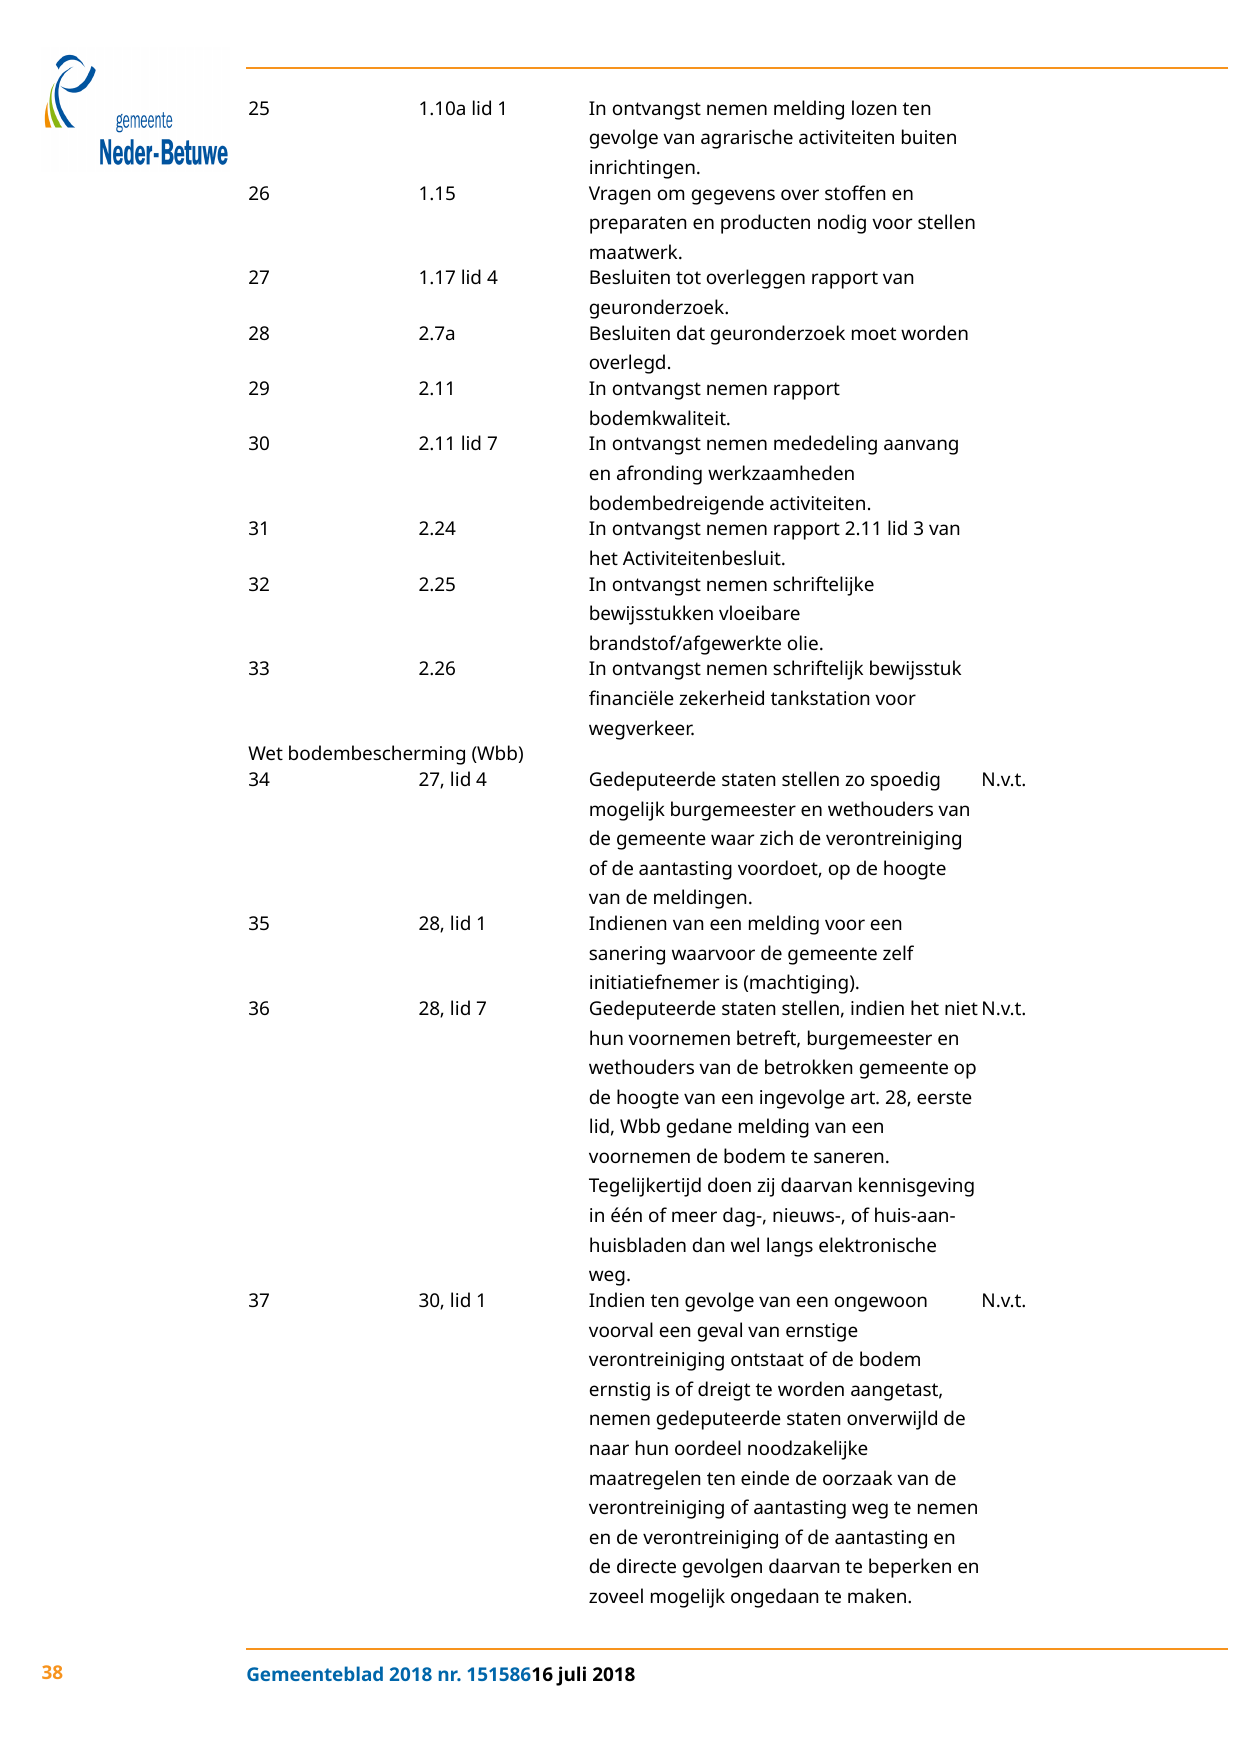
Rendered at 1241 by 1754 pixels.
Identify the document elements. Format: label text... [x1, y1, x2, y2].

table_cell 28, lid 1 [418, 910, 589, 995]
table_cell 2.25 [418, 571, 589, 656]
table_cell [981, 320, 1152, 375]
table_cell In ontvangst nemen schriftelijke bewijsstukken vloeibare brandstof/afgewerkte olie. [589, 571, 981, 656]
table_cell In ontvangst nemen schriftelijk bewijsstuk financiële zekerheid tankstation voor wegverkeer. [589, 656, 981, 741]
table_cell 2.7a [418, 320, 589, 375]
table_cell 33 [248, 656, 418, 741]
table_cell 2.11 lid 7 [418, 431, 589, 515]
table_cell 2.24 [418, 515, 589, 571]
table_cell In ontvangst nemen rapport 2.11 lid 3 van het Activiteitenbesluit. [589, 515, 981, 571]
table_cell In ontvangst nemen mededeling aanvang en afronding werkzaamheden bodembedreigende activiteiten. [589, 431, 981, 515]
table_cell N.v.t. [981, 995, 1152, 1287]
table_cell [981, 375, 1152, 431]
table_cell N.v.t. [981, 766, 1152, 910]
table_cell 36 [248, 995, 418, 1287]
table_cell 2.26 [418, 656, 589, 741]
table_cell 37 [248, 1287, 418, 1609]
table_cell 1.10a lid 1 [418, 95, 589, 180]
table_cell Indien ten gevolge van een ongewoon voorval een geval van ernstige verontreiniging ontstaat of de bodem ernstig is of dreigt te worden aangetast, nemen gedeputeerde staten onverwijld de naar hun oordeel noodzakelijke maatregelen ten einde de oorzaak van de verontreiniging of aantasting weg te nemen en de verontreiniging of de aantasting en de directe gevolgen daarvan te beperken en zoveel mogelijk ongedaan te maken. [589, 1287, 981, 1609]
table_cell 28, lid 7 [418, 995, 589, 1287]
table_cell Vragen om gegevens over stoffen en preparaten en producten nodig voor stellen maatwerk. [589, 180, 981, 264]
table_cell Indienen van een melding voor een sanering waarvoor de gemeente zelf initiatiefnemer is (machtiging). [589, 910, 981, 995]
table_cell 30, lid 1 [418, 1287, 589, 1609]
table_cell 32 [248, 571, 418, 656]
table_cell [981, 95, 1152, 180]
table_cell [981, 515, 1152, 571]
table_cell Besluiten tot overleggen rapport van geuronderzoek. [589, 265, 981, 320]
table_cell [981, 656, 1152, 741]
table_cell 25 [248, 95, 418, 180]
table_cell In ontvangst nemen melding lozen ten gevolge van agrarische activiteiten buiten inrichtingen. [589, 95, 981, 180]
table_cell 26 [248, 180, 418, 264]
table_cell 28 [248, 320, 418, 375]
table_cell [981, 180, 1152, 264]
table_cell Besluiten dat geuronderzoek moet worden overlegd. [589, 320, 981, 375]
table_cell 34 [248, 766, 418, 910]
table_cell 2.11 [418, 375, 589, 431]
table_cell 29 [248, 375, 418, 431]
table_cell Gedeputeerde staten stellen zo spoedig mogelijk burgemeester en wethouders van de gemeente waar zich de verontreiniging of de aantasting voordoet, op de hoogte van de meldingen. [589, 766, 981, 910]
table_cell 31 [248, 515, 418, 571]
table_cell 1.15 [418, 180, 589, 264]
table_cell Wet bodembescherming (Wbb) [248, 741, 1152, 766]
table_cell 1.17 lid 4 [418, 265, 589, 320]
table_cell [981, 910, 1152, 995]
table_cell 27, lid 4 [418, 766, 589, 910]
table_cell [981, 431, 1152, 515]
table_cell 35 [248, 910, 418, 995]
table_cell 27 [248, 265, 418, 320]
table_cell 30 [248, 431, 418, 515]
table_cell N.v.t. [981, 1287, 1152, 1609]
table_cell Gedeputeerde staten stellen, indien het niet hun voornemen betreft, burgemeester en wethouders van de betrokken gemeente op de hoogte van een ingevolge art. 28, eerste lid, Wbb gedane melding van een voornemen de bodem te saneren. Tegelijkertijd doen zij daarvan kennisgeving in één of meer dag-, nieuws-, of huis-aan-huisbladen dan wel langs elektronische weg. [589, 995, 981, 1287]
picture [41, 47, 231, 172]
table_cell In ontvangst nemen rapport bodemkwaliteit. [589, 375, 981, 431]
table_cell [981, 265, 1152, 320]
table_cell [981, 571, 1152, 656]
